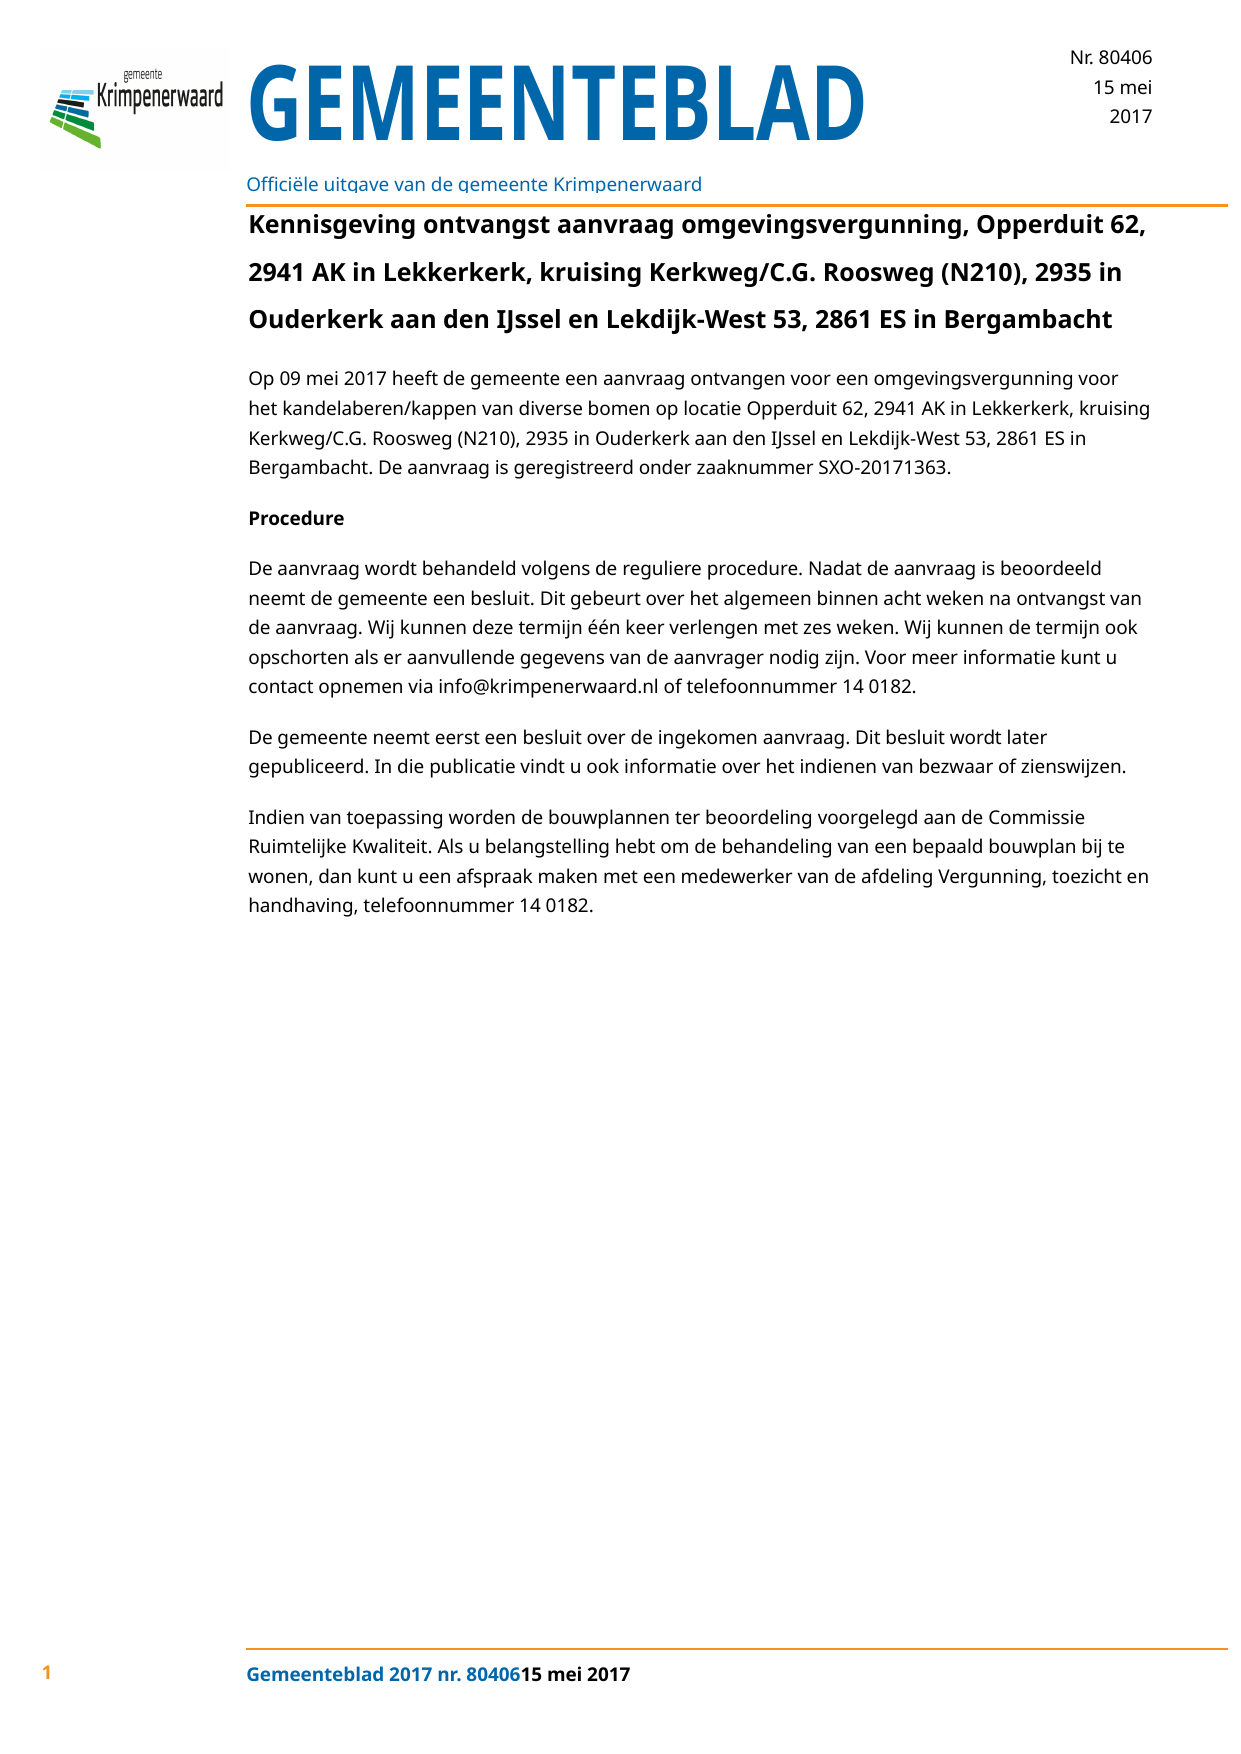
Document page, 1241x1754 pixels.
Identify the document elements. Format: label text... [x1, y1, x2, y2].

text Procedure [248, 505, 1152, 530]
text Kennisgeving ontvangst aanvraag omgevingsvergunning, Opperduit 62, 2941 AK in Lekkerkerk, kruising Kerkweg/C.G. Roosweg (N210), 2935 in Ouderkerk aan den IJssel en Lekdijk-West 53, 2861 ES in Bergambacht [248, 207, 1152, 336]
picture [41, 47, 231, 172]
text De aanvraag wordt behandeld volgens de reguliere procedure. Nadat de aanvraag is beoordeeld neemt de gemeente een besluit. Dit gebeurt over het algemeen binnen acht weken na ontvangst van de aanvraag. Wij kunnen deze termijn één keer verlengen met zes weken. Wij kunnen de termijn ook opschorten als er aanvullende gegevens van de aanvrager nodig zijn. Voor meer informatie kunt u contact opnemen via info@krimpenerwaard.nl of telefoonnummer 14 0182. [248, 555, 1152, 699]
text Indien van toepassing worden de bouwplannen ter beoordeling voorgelegd aan de Commissie Ruimtelijke Kwaliteit. Als u belangstelling hebt om de behandeling van een bepaald bouwplan bij te wonen, dan kunt u een afspraak maken met een medewerker van de afdeling Vergunning, toezicht en handhaving, telefoonnummer 14 0182. [248, 804, 1152, 918]
text De gemeente neemt eerst een besluit over de ingekomen aanvraag. Dit besluit wordt later gepubliceerd. In die publicatie vindt u ook informatie over het indienen van bezwaar of zienswijzen. [248, 724, 1152, 779]
text Op 09 mei 2017 heeft de gemeente een aanvraag ontvangen voor een omgevingsvergunning voor het kandelaberen/kappen van diverse bomen op locatie Opperduit 62, 2941 AK in Lekkerkerk, kruising Kerkweg/C.G. Roosweg (N210), 2935 in Ouderkerk aan den IJssel en Lekdijk-West 53, 2861 ES in Bergambacht. De aanvraag is geregistreerd onder zaaknummer SXO-20171363. [248, 366, 1152, 480]
